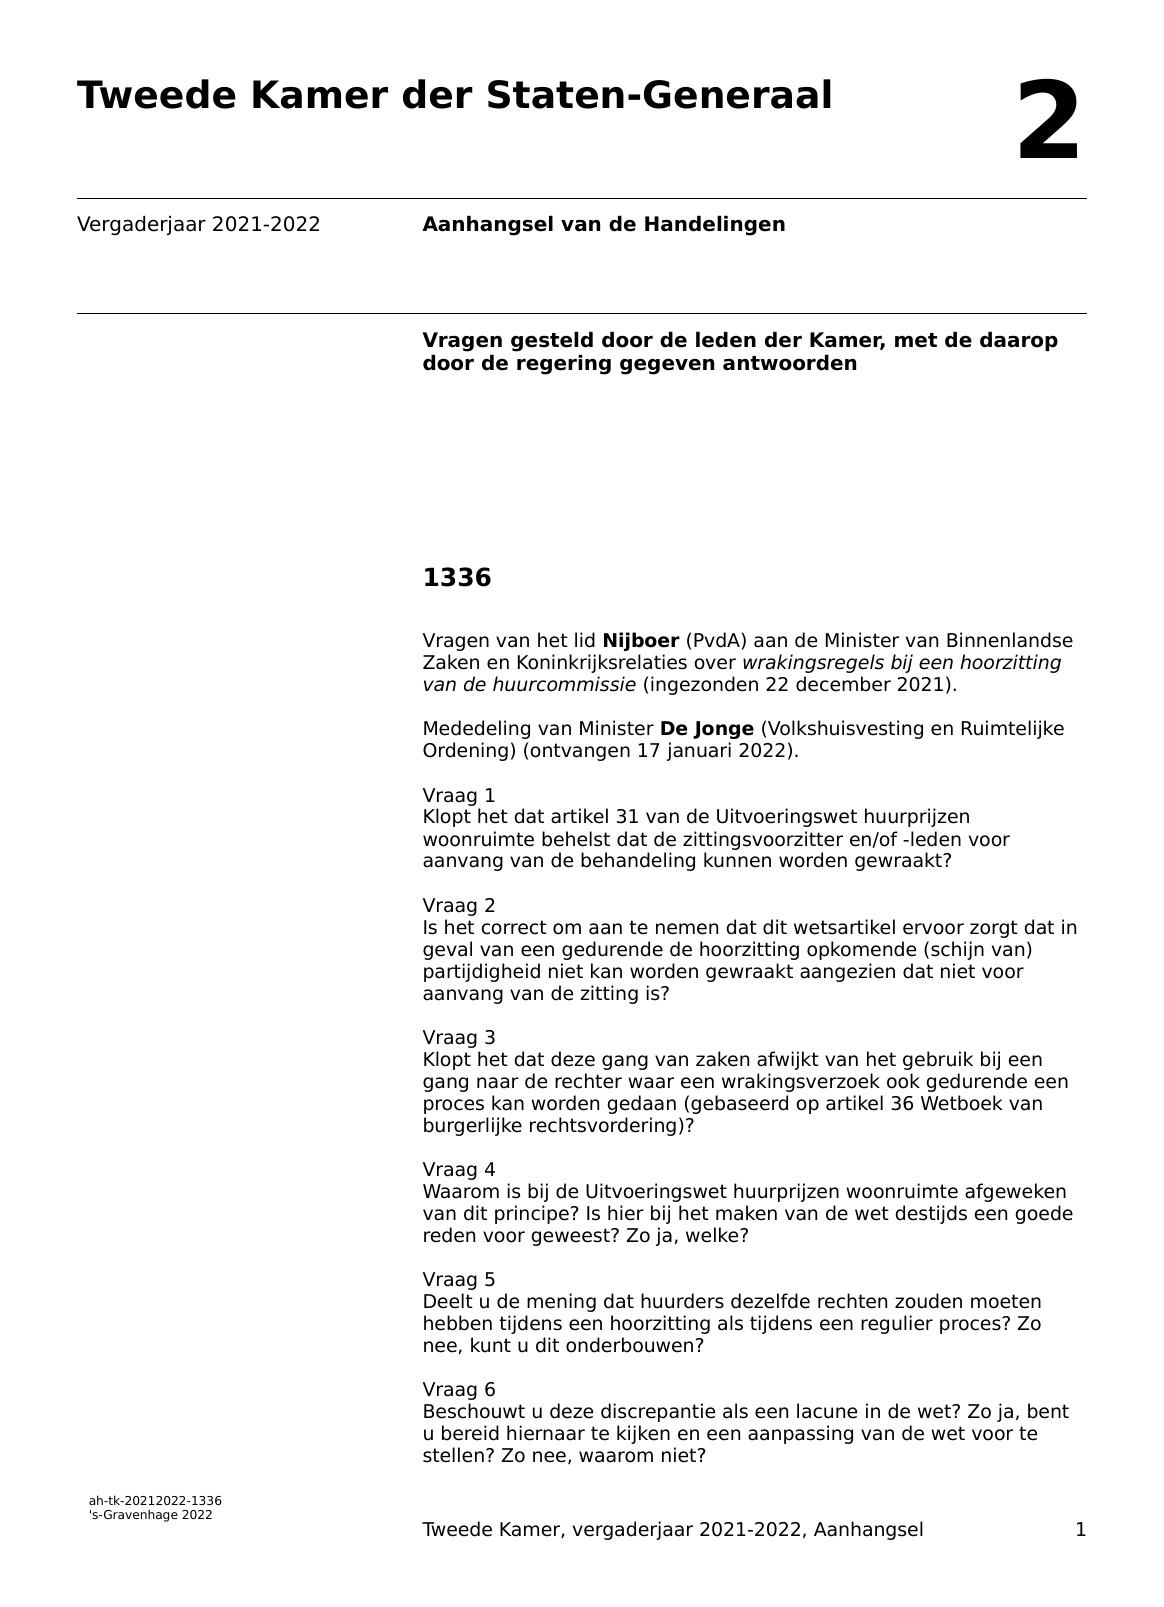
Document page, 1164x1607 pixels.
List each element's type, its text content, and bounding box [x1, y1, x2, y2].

table_cell Aanhangsel van de Handelingen [422, 199, 1087, 313]
text Mededeling van Minister De Jonge (Volkshuisvesting en Ruimtelijke Ordening) (ontvangen 17 januari 2022). [422, 718, 1087, 762]
text Vraag 6 [422, 1379, 1087, 1401]
text Klopt het dat artikel 31 van de Uitvoeringswet huurprijzen woonruimte behelst dat de zittingsvoorzitter en/of -leden voor aanvang van de behandeling kunnen worden gewraakt? [422, 806, 1087, 872]
table_header 2 [886, 59, 1087, 198]
table_cell Vergaderjaar 2021-2022 [77, 199, 422, 313]
table_header Tweede Kamer der Staten-Generaal [77, 59, 886, 198]
table_cell [77, 314, 422, 375]
text 1336 [422, 563, 1087, 592]
table_cell Vragen gesteld door de leden der Kamer, met de daarop door de regering gegeven antwoorden [422, 314, 1087, 375]
text Klopt het dat deze gang van zaken afwijkt van het gebruik bij een gang naar de rechter waar een wrakingsverzoek ook gedurende een proces kan worden gedaan (gebaseerd op artikel 36 Wetboek van burgerlijke rechtsvordering)? [422, 1049, 1087, 1137]
text Vraag 1 [422, 784, 1087, 806]
text Vraag 2 [422, 894, 1087, 917]
text Vraag 5 [422, 1269, 1087, 1291]
text Waarom is bij de Uitvoeringswet huurprijzen woonruimte afgeweken van dit principe? Is hier bij het maken van de wet destijds een goede reden voor geweest? Zo ja, welke? [422, 1181, 1087, 1247]
text Deelt u de mening dat huurders dezelfde rechten zouden moeten hebben tijdens een hoorzitting als tijdens een regulier proces? Zo nee, kunt u dit onderbouwen? [422, 1291, 1087, 1357]
text Vragen van het lid Nijboer (PvdA) aan de Minister van Binnenlandse Zaken en Koninkrijksrelaties over wrakingsregels bij een hoorzitting van de huurcommissie (ingezonden 22 december 2021). [422, 630, 1087, 696]
text Vraag 4 [422, 1159, 1087, 1181]
text Is het correct om aan te nemen dat dit wetsartikel ervoor zorgt dat in geval van een gedurende de hoorzitting opkomende (schijn van) partijdigheid niet kan worden gewraakt aangezien dat niet voor aanvang van de zitting is? [422, 917, 1087, 1004]
text Vraag 3 [422, 1027, 1087, 1049]
text ah-tk-20212022-1336 [88, 1494, 323, 1508]
text Beschouwt u deze discrepantie als een lacune in de wet? Zo ja, bent u bereid hiernaar te kijken en een aanpassing van de wet voor te stellen? Zo nee, waarom niet? [422, 1401, 1087, 1467]
text 's-Gravenhage 2022 [88, 1508, 323, 1522]
